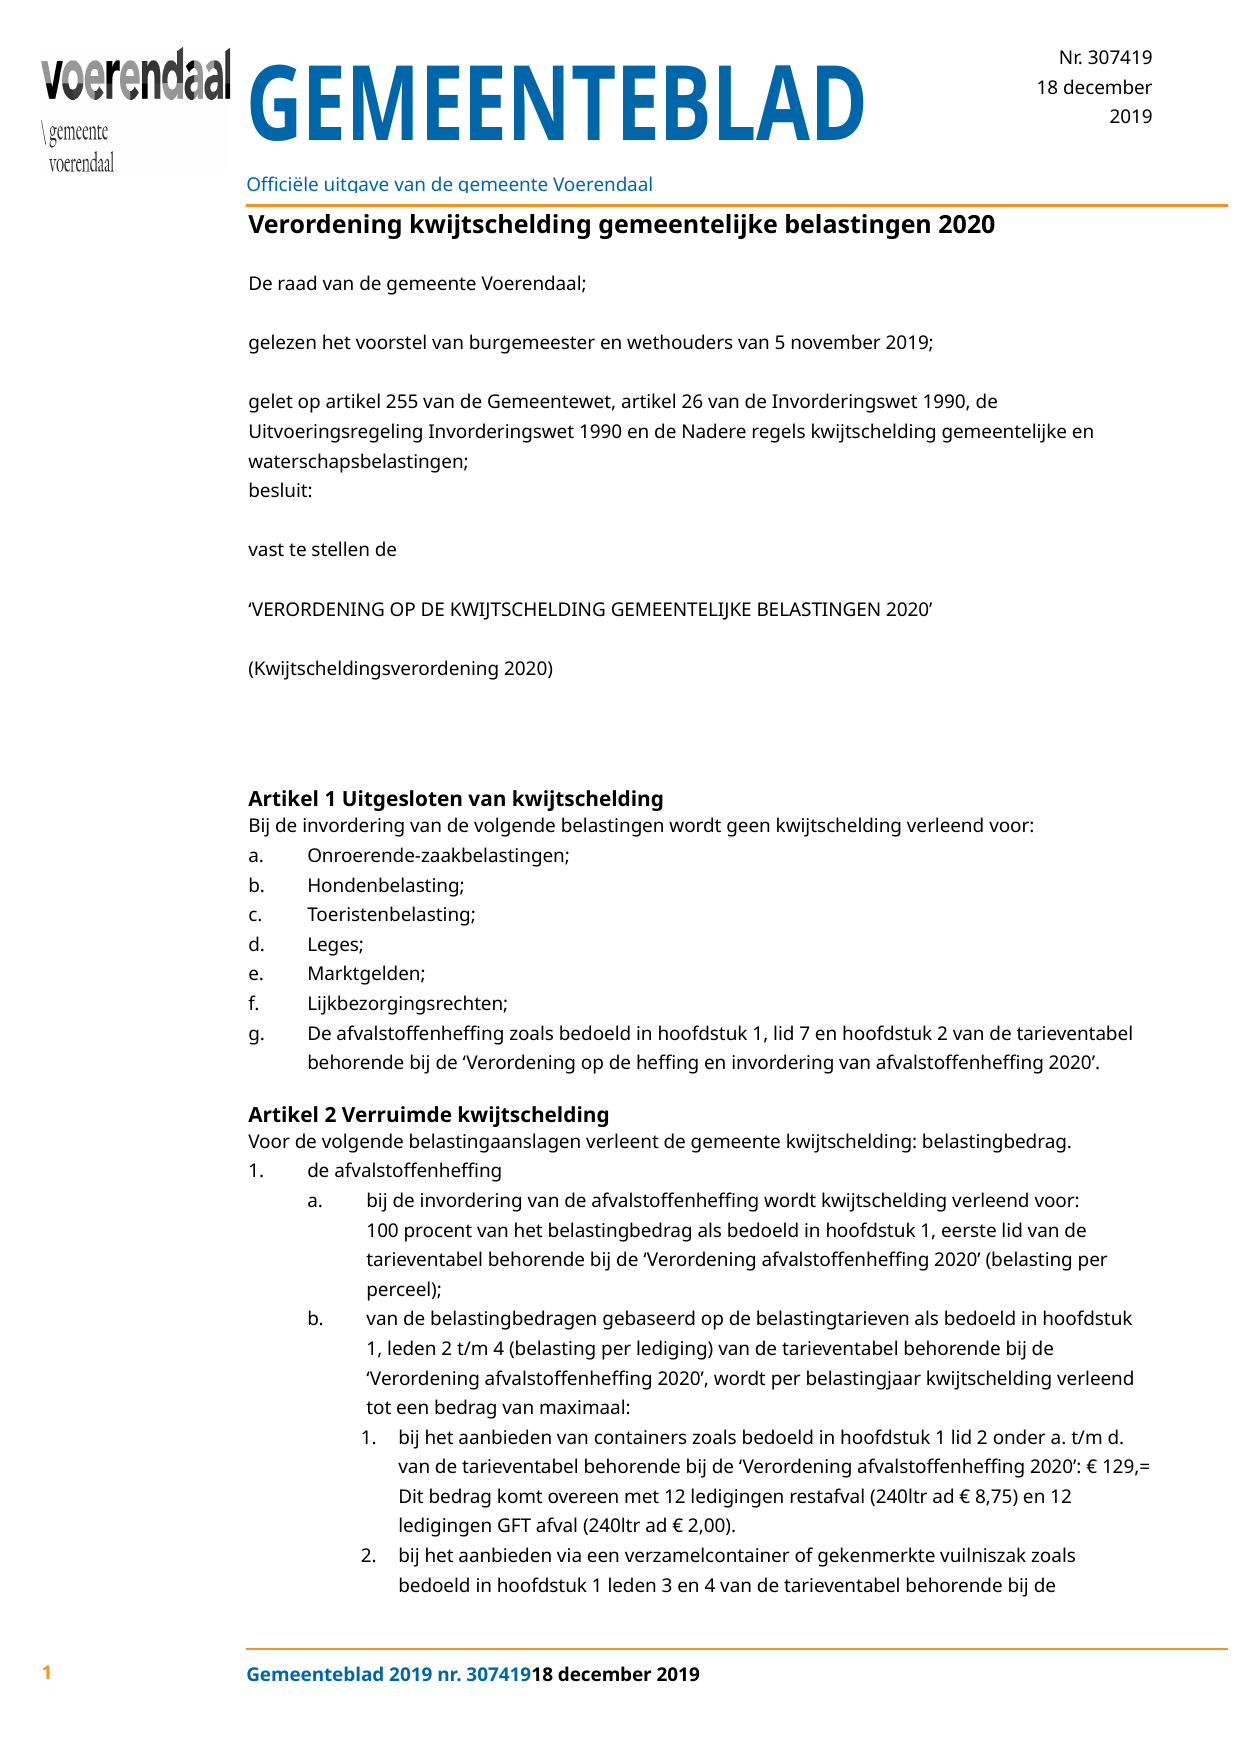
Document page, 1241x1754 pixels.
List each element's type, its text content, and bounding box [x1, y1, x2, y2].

list bij de invordering van de afvalstoffenheffing wordt kwijtschelding verleend voor: [307, 1187, 1152, 1213]
list de afvalstoffenheffing [248, 1158, 1152, 1183]
list Lijkbezorgingsrechten; [248, 990, 1152, 1016]
list Hondenbelasting; [248, 872, 1152, 897]
picture [41, 47, 231, 172]
text (Kwijtscheldingsverordening 2020) [248, 655, 1152, 681]
text gelet op artikel 255 van de Gemeentewet, artikel 26 van de Invorderingswet 1990, de Uitvoeringsregeling Invorderingswet 1990 en de Nadere regels kwijtschelding gemeentelijke en waterschapsbelastingen; [248, 389, 1152, 473]
text Voor de volgende belastingaanslagen verleent de gemeente kwijtschelding: belastingbedrag. [248, 1128, 1152, 1154]
text Bij de invordering van de volgende belastingen wordt geen kwijtschelding verleend voor: [248, 813, 1152, 838]
list Onroerende-zaakbelastingen; [248, 842, 1152, 868]
text De raad van de gemeente Voerendaal; [248, 270, 1152, 296]
list bij het aanbieden van containers zoals bedoeld in hoofdstuk 1 lid 2 onder a. t/m d. van de tarieventabel behorende bij de ‘Verordening afvalstoffenheffing 2020’: € 129,= Dit bedrag komt overeen met 12 ledigingen restafval (240ltr ad € 8,75) en 12 ledigingen GFT afval (240ltr ad € 2,00). [361, 1424, 1152, 1538]
list bij het aanbieden via een verzamelcontainer of gekenmerkte vuilniszak zoals bedoeld in hoofdstuk 1 leden 3 en 4 van de tarieventabel behorende bij de [361, 1542, 1152, 1598]
text vast te stellen de [248, 537, 1152, 562]
list Marktgelden; [248, 961, 1152, 986]
list van de belastingbedragen gebaseerd op de belastingtarieven als bedoeld in hoofdstuk 1, leden 2 t/m 4 (belasting per lediging) van de tarieventabel behorende bij de ‘Verordening afvalstoffenheffing 2020’, wordt per belastingjaar kwijtschelding verleend tot een bedrag van maximaal: [307, 1306, 1152, 1420]
list Toeristenbelasting; [248, 901, 1152, 927]
list Leges; [248, 931, 1152, 957]
list 100 procent van het belastingbedrag als bedoeld in hoofdstuk 1, eerste lid van de tarieventabel behorende bij de ‘Verordening afvalstoffenheffing 2020’ (belasting per perceel); [307, 1217, 1152, 1302]
text Artikel 2 Verruimde kwijtschelding [248, 1100, 1152, 1128]
text ‘VERORDENING OP DE KWIJTSCHELDING GEMEENTELIJKE BELASTINGEN 2020’ [248, 596, 1152, 621]
text gelezen het voorstel van burgemeester en wethouders van 5 november 2019; [248, 329, 1152, 355]
text besluit: [248, 477, 1152, 503]
text Artikel 1 Uitgesloten van kwijtschelding [248, 784, 1152, 813]
text Verordening kwijtschelding gemeentelijke belastingen 2020 [248, 207, 1152, 241]
list De afvalstoffenheffing zoals bedoeld in hoofdstuk 1, lid 7 en hoofdstuk 2 van de tarieventabel behorende bij de ‘Verordening op de heffing en invordering van afvalstoffenheffing 2020’. [248, 1020, 1152, 1075]
